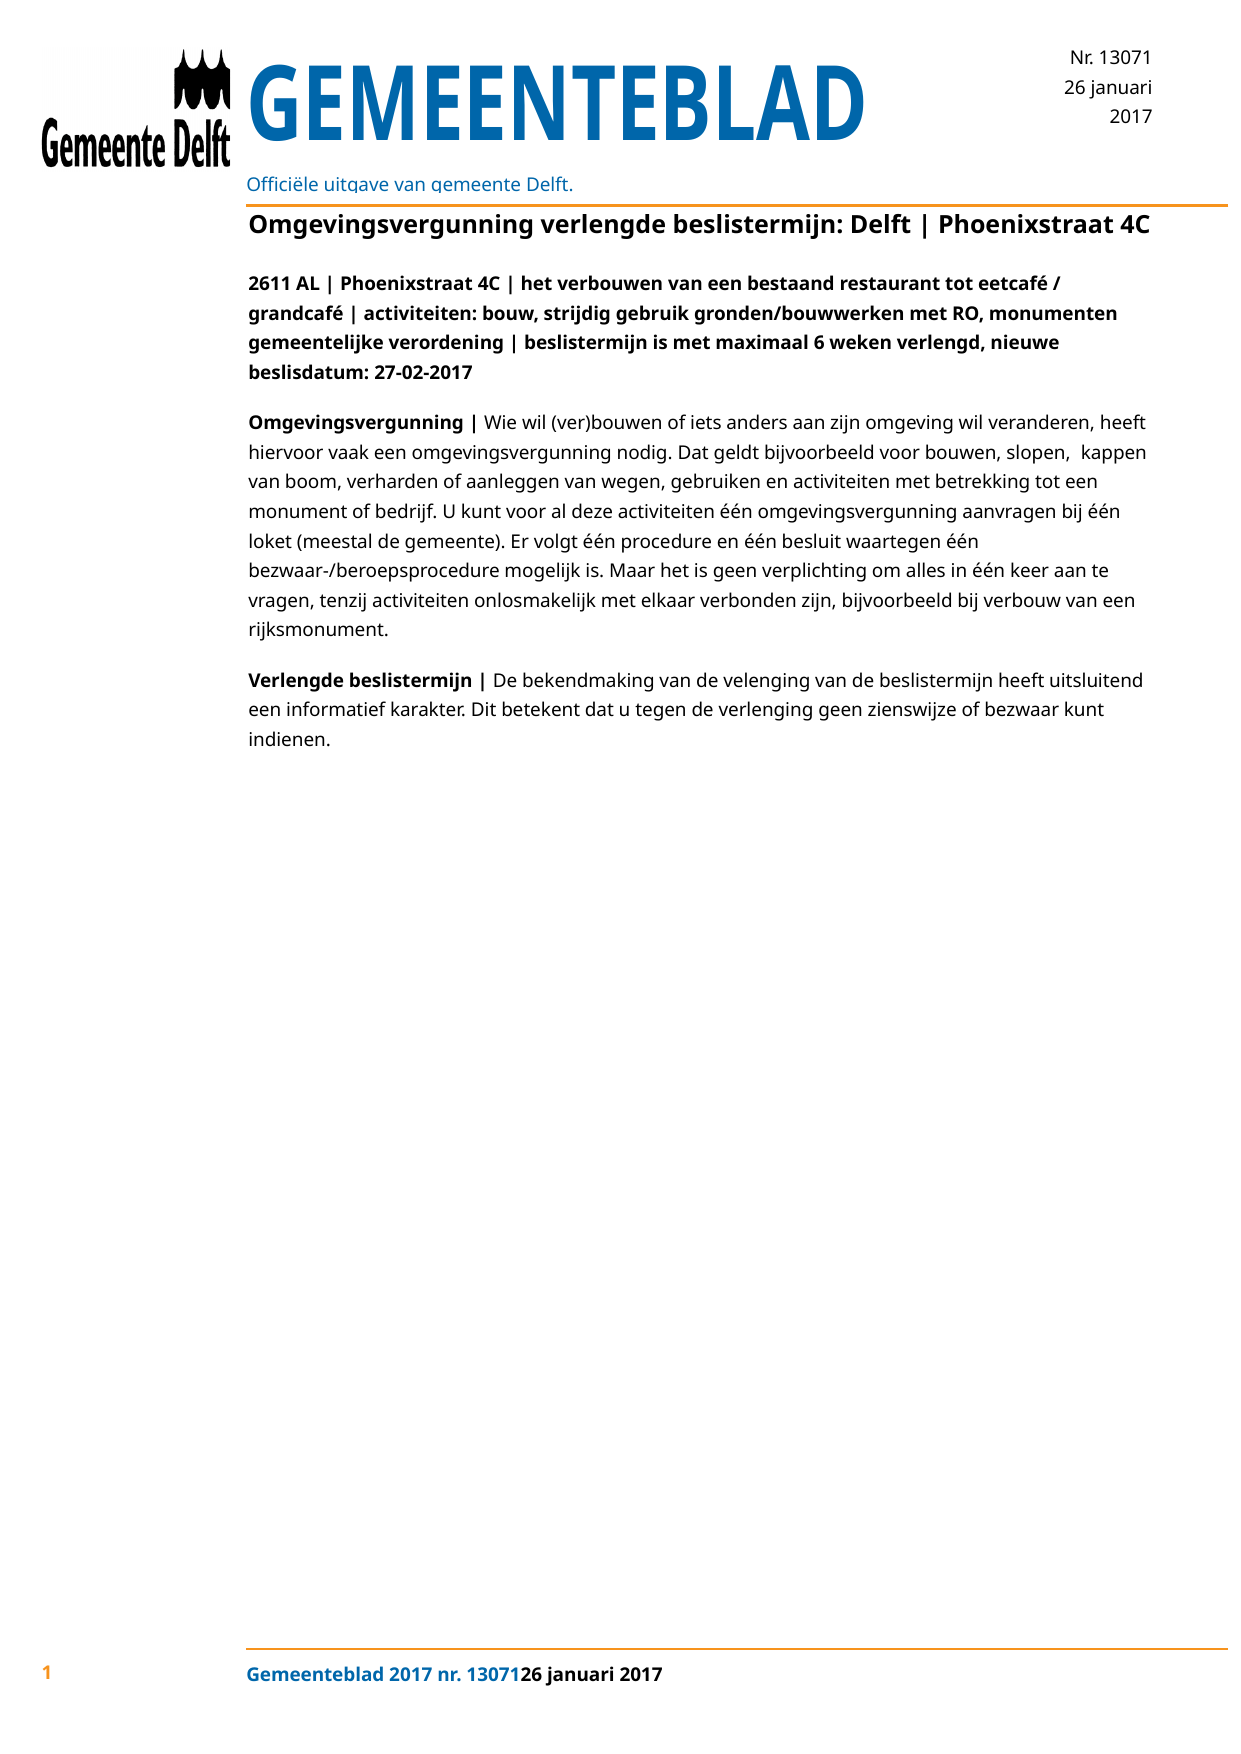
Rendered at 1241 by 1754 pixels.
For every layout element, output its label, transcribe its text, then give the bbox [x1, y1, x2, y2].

text Omgevingsvergunning | Wie wil (ver)bouwen of iets anders aan zijn omgeving wil veranderen, heeft hiervoor vaak een omgevingsvergunning nodig. Dat geldt bijvoorbeeld voor bouwen, slopen, kappen van boom, verharden of aanleggen van wegen, gebruiken en activiteiten met betrekking tot een monument of bedrijf. U kunt voor al deze activiteiten één omgevingsvergunning aanvragen bij één loket (meestal de gemeente). Er volgt één procedure en één besluit waartegen één bezwaar-/beroepsprocedure mogelijk is. Maar het is geen verplichting om alles in één keer aan te vragen, tenzij activiteiten onlosmakelijk met elkaar verbonden zijn, bijvoorbeeld bij verbouw van een rijksmonument. [248, 409, 1152, 642]
picture [41, 47, 231, 172]
text Omgevingsvergunning verlengde beslistermijn: Delft | Phoenixstraat 4C [248, 207, 1152, 241]
text 2611 AL | Phoenixstraat 4C | het verbouwen van een bestaand restaurant tot eetcafé / grandcafé | activiteiten: bouw, strijdig gebruik gronden/bouwwerken met RO, monumenten gemeentelijke verordening | beslistermijn is met maximaal 6 weken verlengd, nieuwe beslisdatum: 27-02-2017 [248, 270, 1152, 385]
text Verlengde beslistermijn | De bekendmaking van de velenging van de beslistermijn heeft uitsluitend een informatief karakter. Dit betekent dat u tegen de verlenging geen zienswijze of bezwaar kunt indienen. [248, 667, 1152, 752]
